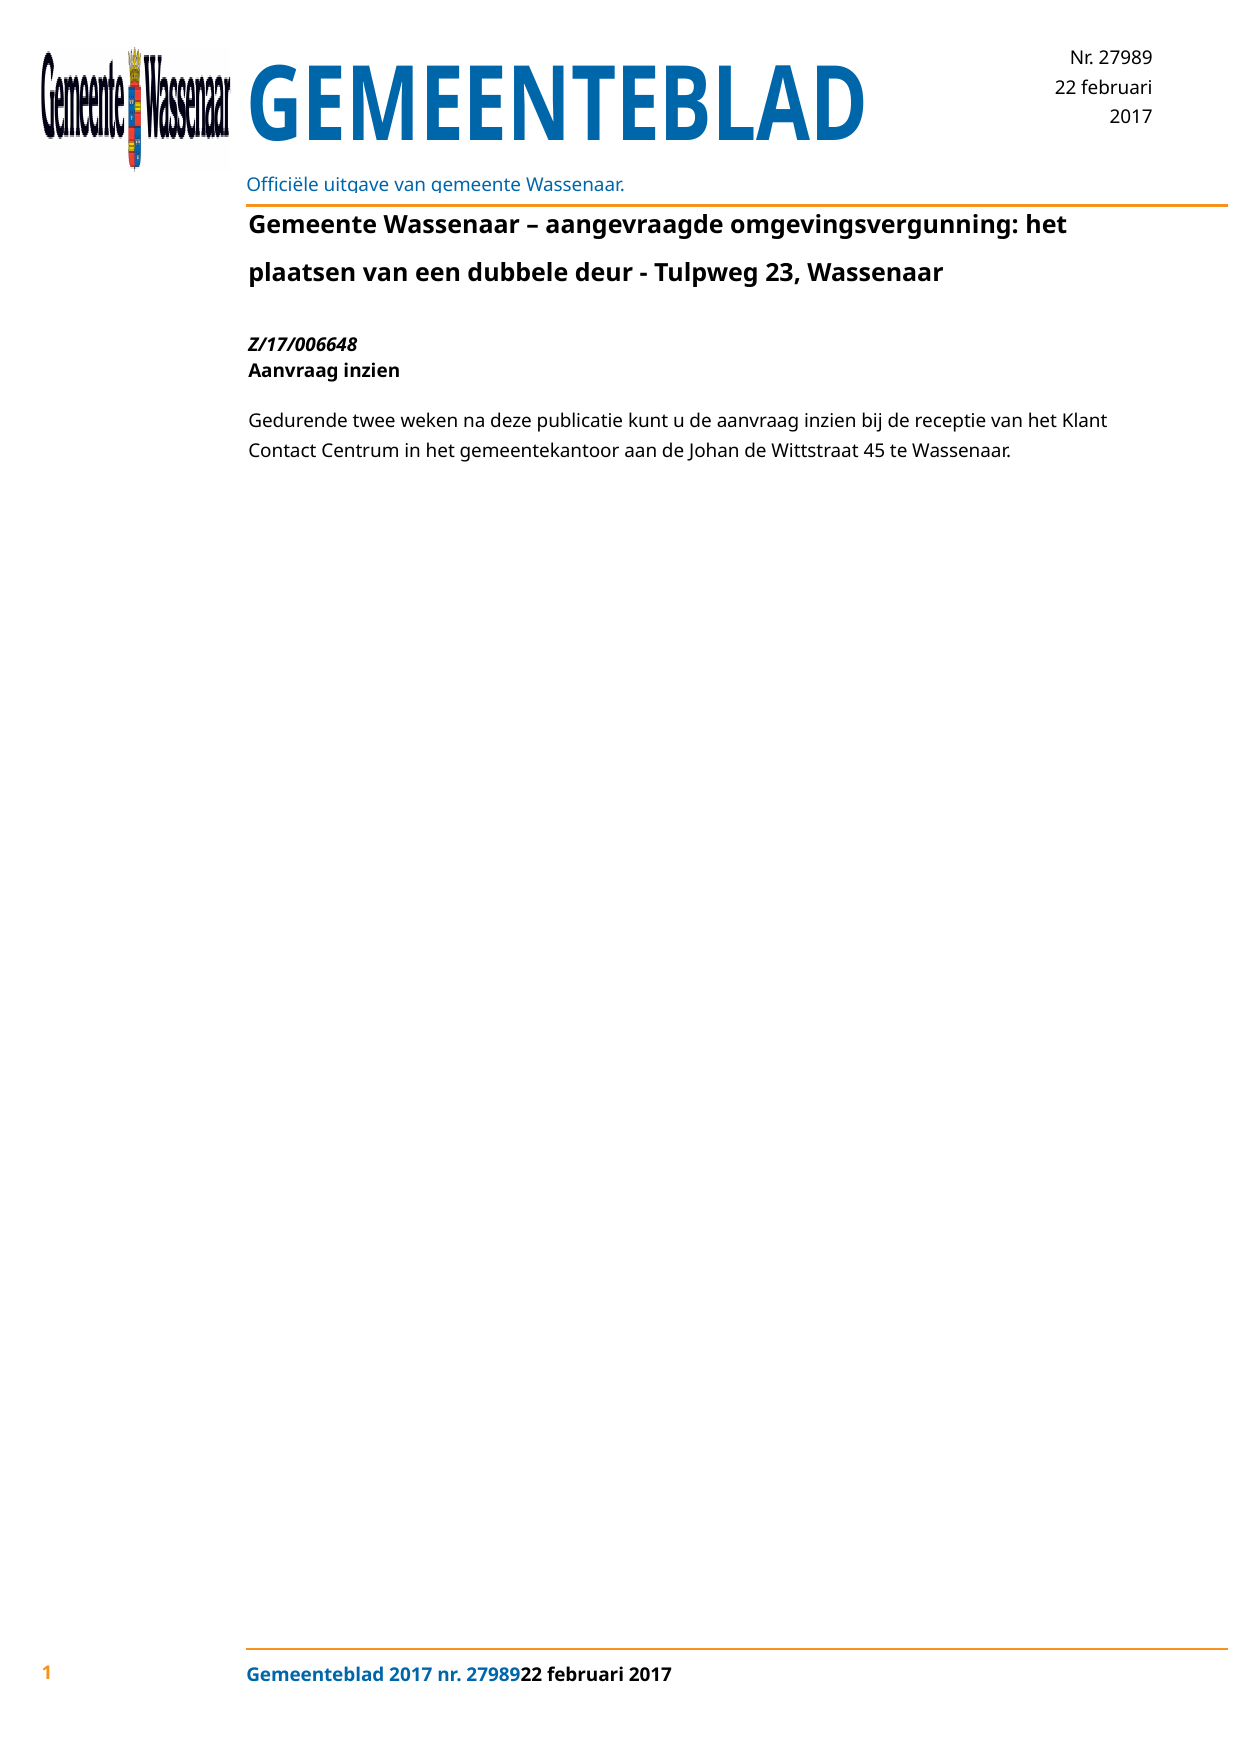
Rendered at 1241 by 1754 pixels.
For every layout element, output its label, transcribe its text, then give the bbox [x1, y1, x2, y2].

text Z/17/006648 [248, 331, 1152, 357]
text Gemeente Wassenaar – aangevraagde omgevingsvergunning: het plaatsen van een dubbele deur - Tulpweg 23, Wassenaar [248, 207, 1152, 288]
text Aanvraag inzien [248, 357, 1152, 383]
picture [41, 47, 231, 172]
text Gedurende twee weken na deze publicatie kunt u de aanvraag inzien bij de receptie van het Klant Contact Centrum in het gemeentekantoor aan de Johan de Wittstraat 45 te Wassenaar. [248, 408, 1152, 463]
